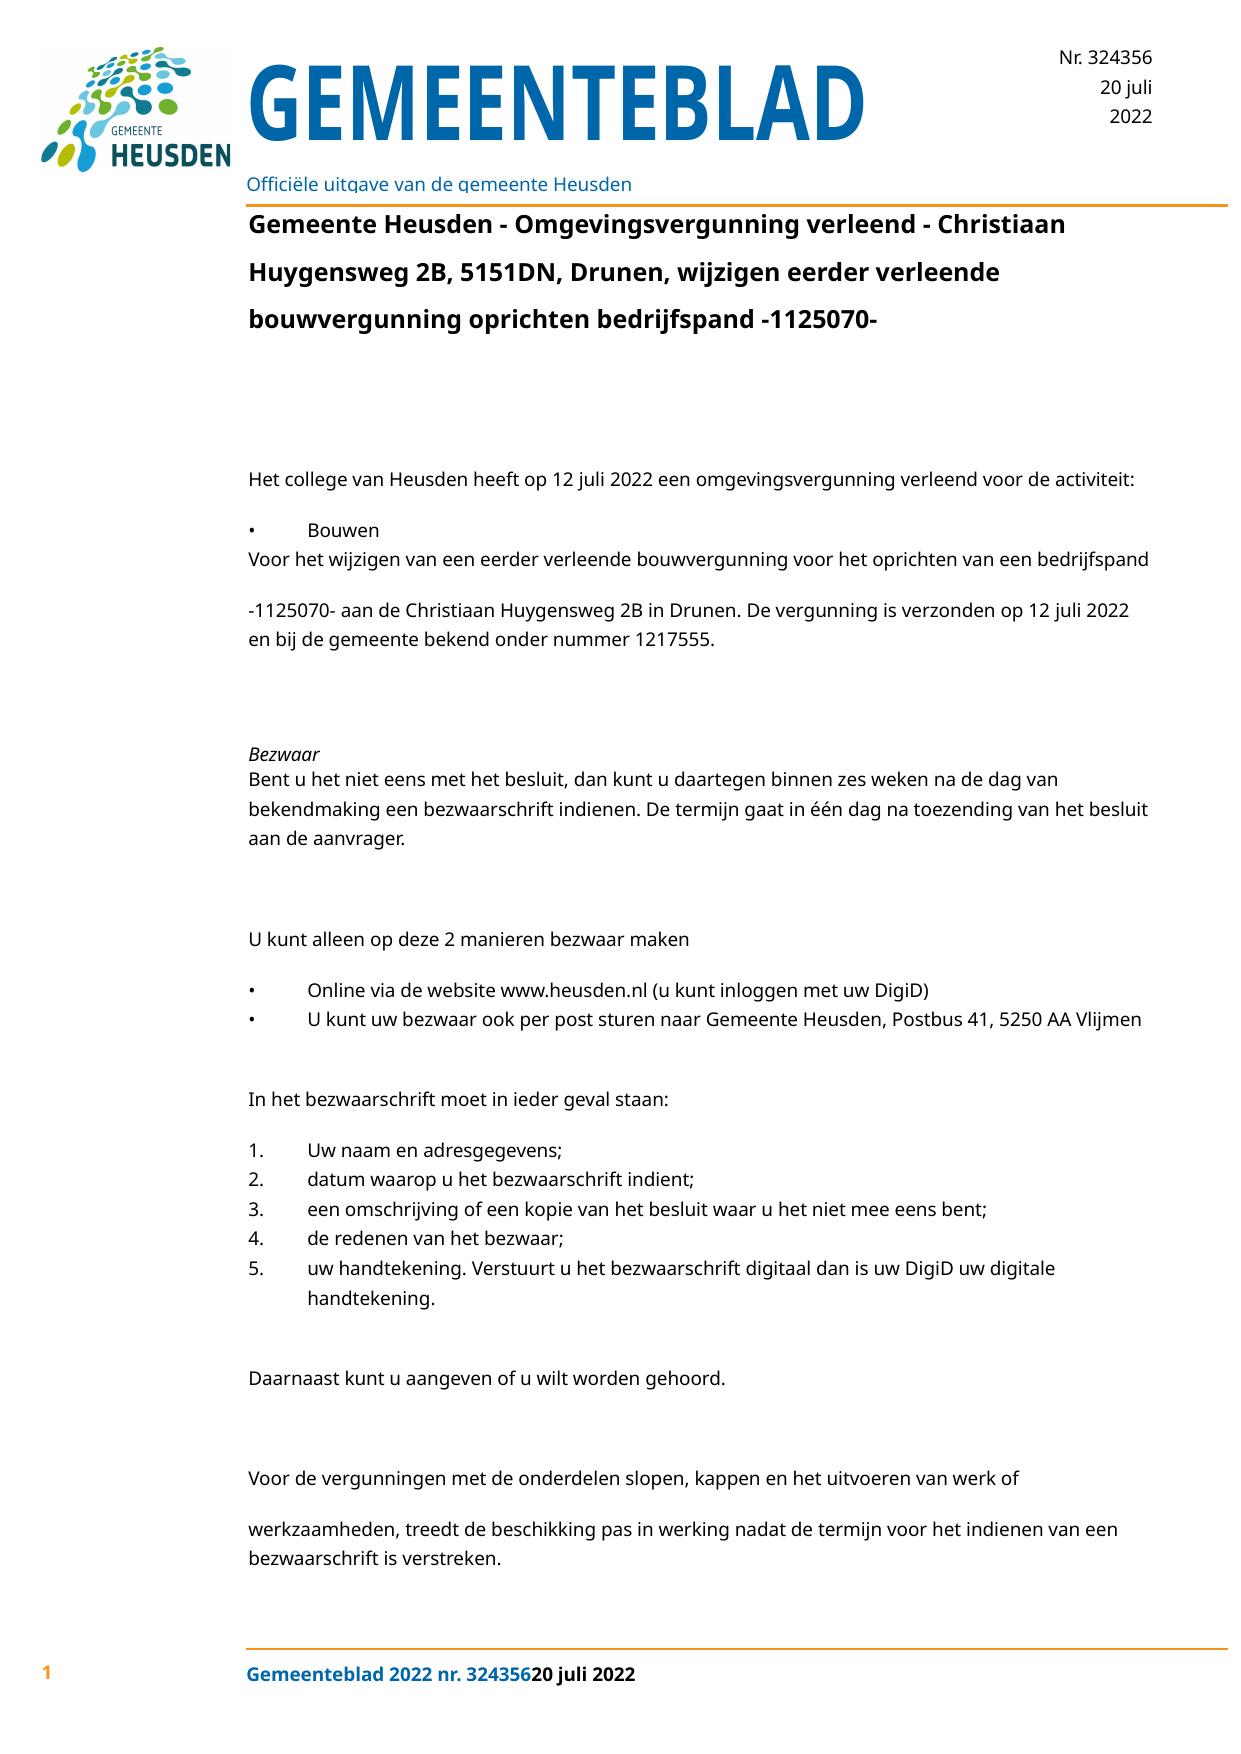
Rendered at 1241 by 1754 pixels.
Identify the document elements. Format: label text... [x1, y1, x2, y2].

list Uw naam en adresgegevens; [248, 1137, 1152, 1163]
text Bent u het niet eens met het besluit, dan kunt u daartegen binnen zes weken na de dag van bekendmaking een bezwaarschrift indienen. De termijn gaat in één dag na toezending van het besluit aan de aanvrager. [248, 766, 1152, 851]
list U kunt uw bezwaar ook per post sturen naar Gemeente Heusden, Postbus 41, 5250 AA Vlijmen [248, 1006, 1152, 1032]
text werkzaamheden, treedt de beschikking pas in werking nadat de termijn voor het indienen van een bezwaarschrift is verstreken. [248, 1516, 1152, 1571]
text Voor het wijzigen van een eerder verleende bouwvergunning voor het oprichten van een bedrijfspand [248, 546, 1152, 572]
list de redenen van het bezwaar; [248, 1226, 1152, 1251]
text Daarnaast kunt u aangeven of u wilt worden gehoord. [248, 1365, 1152, 1391]
text In het bezwaarschrift moet in ieder geval staan: [248, 1086, 1152, 1112]
text Het college van Heusden heeft op 12 juli 2022 een omgevingsvergunning verleend voor de activiteit: [248, 466, 1152, 492]
picture [41, 47, 231, 172]
text Bezwaar [248, 741, 1152, 766]
list uw handtekening. Verstuurt u het bezwaarschrift digitaal dan is uw DigiD uw digitale handtekening. [248, 1255, 1152, 1311]
list Online via de website www.heusden.nl (u kunt inloggen met uw DigiD) [248, 977, 1152, 1003]
text U kunt alleen op deze 2 manieren bezwaar maken [248, 926, 1152, 952]
text Gemeente Heusden - Omgevingsvergunning verleend - Christiaan Huygensweg 2B, 5151DN, Drunen, wijzigen eerder verleende bouwvergunning oprichten bedrijfspand -1125070- [248, 207, 1152, 336]
list een omschrijving of een kopie van het besluit waar u het niet mee eens bent; [248, 1196, 1152, 1222]
list datum waarop u het bezwaarschrift indient; [248, 1166, 1152, 1192]
list Bouwen [248, 517, 1152, 542]
text Voor de vergunningen met de onderdelen slopen, kappen en het uitvoeren van werk of [248, 1466, 1152, 1491]
text -1125070- aan de Christiaan Huygensweg 2B in Drunen. De vergunning is verzonden op 12 juli 2022 en bij de gemeente bekend onder nummer 1217555. [248, 597, 1152, 652]
